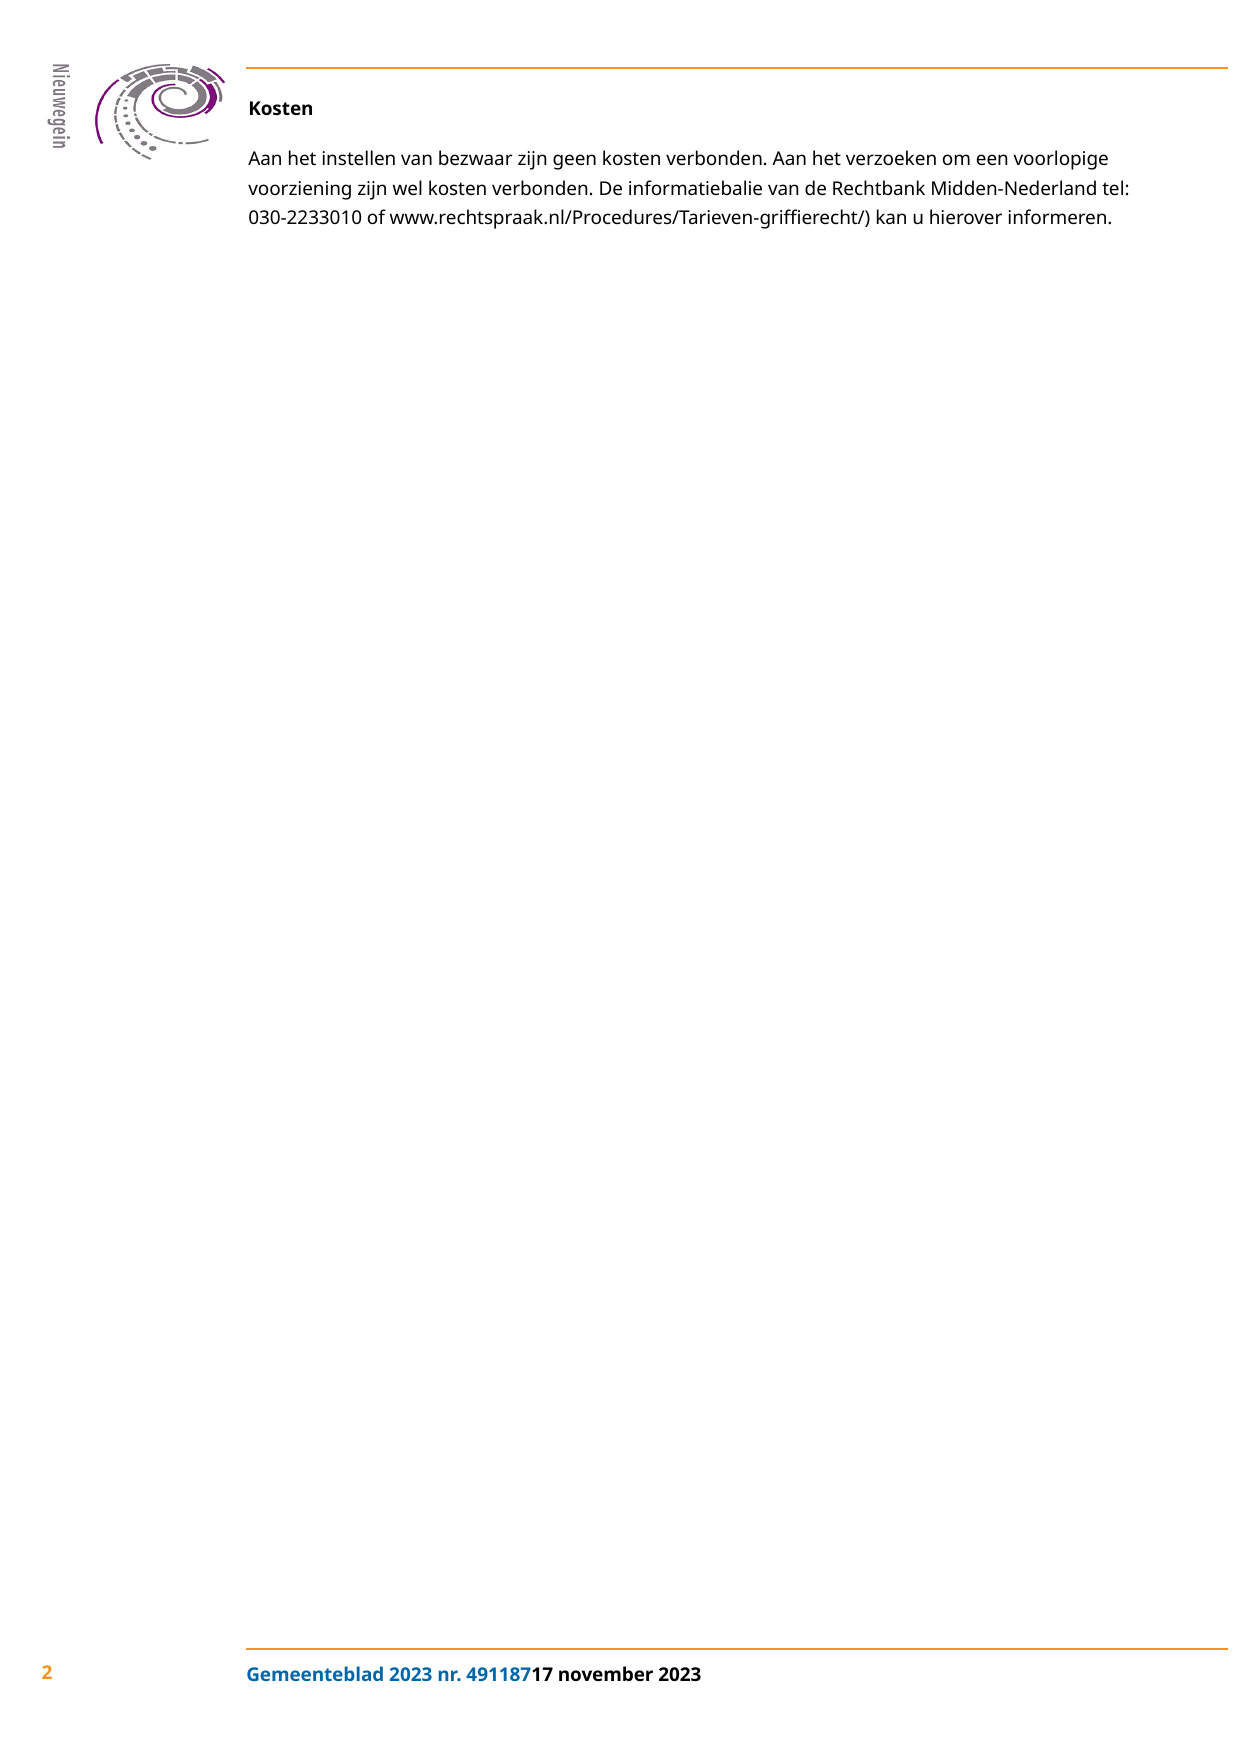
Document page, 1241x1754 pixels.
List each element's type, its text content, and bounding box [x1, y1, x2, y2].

text Aan het instellen van bezwaar zijn geen kosten verbonden. Aan het verzoeken om een voorlopige voorziening zijn wel kosten verbonden. De informatiebalie van de Rechtbank Midden-Nederland tel: 030-2233010 of www.rechtspraak.nl/Procedures/Tarieven-griffierecht/) kan u hierover informeren. [248, 145, 1152, 230]
picture [41, 47, 231, 172]
text Kosten [248, 95, 1152, 121]
